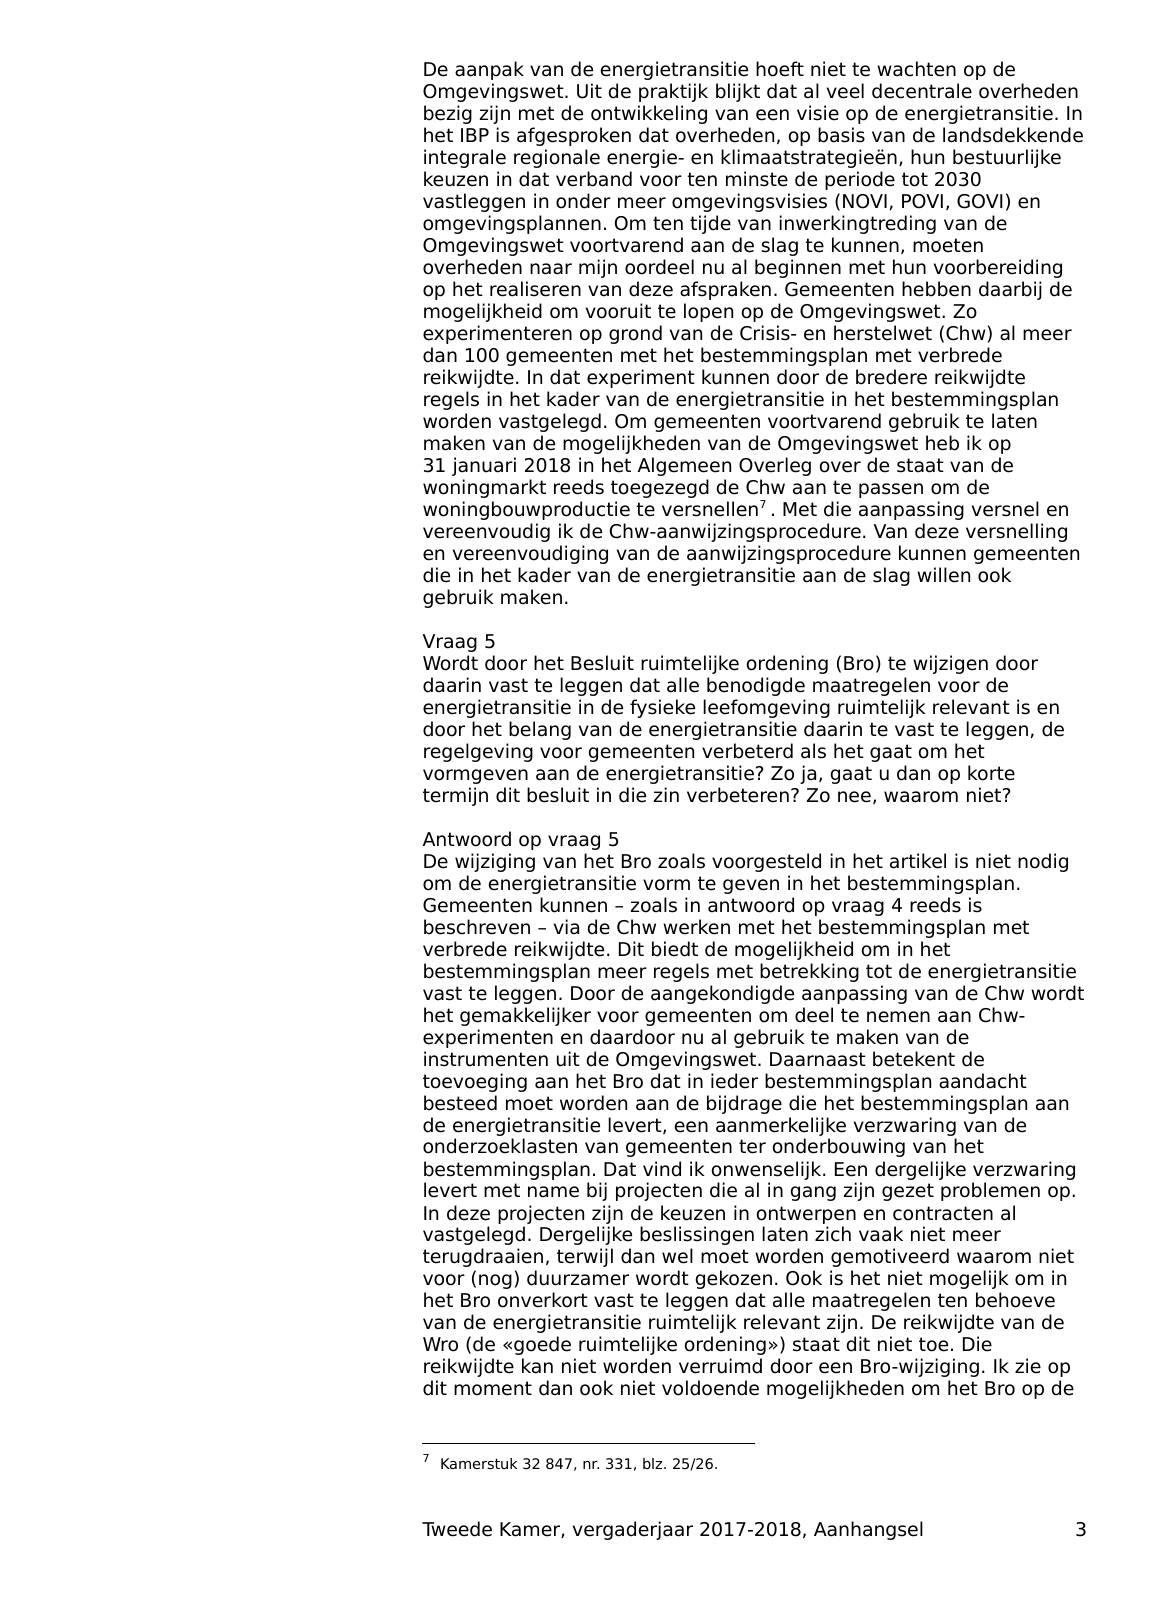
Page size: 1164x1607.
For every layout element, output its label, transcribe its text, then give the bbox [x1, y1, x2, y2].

text Kamerstuk 32 847, nr. 331, blz. 25/26. [422, 1452, 1087, 1474]
text Vraag 5 [422, 631, 1087, 653]
text De wijziging van het Bro zoals voorgesteld in het artikel is niet nodig om de energietransitie vorm te geven in het bestemmingsplan. Gemeenten kunnen – zoals in antwoord op vraag 4 reeds is beschreven – via de Chw werken met het bestemmingsplan met verbrede reikwijdte. Dit biedt de mogelijkheid om in het bestemmingsplan meer regels met betrekking tot de energietransitie vast te leggen. Door de aangekondigde aanpassing van de Chw wordt het gemakkelijker voor gemeenten om deel te nemen aan Chw-experimenten en daardoor nu al gebruik te maken van de instrumenten uit de Omgevingswet. Daarnaast betekent de toevoeging aan het Bro dat in ieder bestemmingsplan aandacht besteed moet worden aan de bijdrage die het bestemmingsplan aan de energietransitie levert, een aanmerkelijke verzwaring van de onderzoeklasten van gemeenten ter onderbouwing van het bestemmingsplan. Dat vind ik onwenselijk. Een dergelijke verzwaring levert met name bij projecten die al in gang zijn gezet problemen op. In deze projecten zijn de keuzen in ontwerpen en contracten al vastgelegd. Dergelijke beslissingen laten zich vaak niet meer terugdraaien, terwijl dan wel moet worden gemotiveerd waarom niet voor (nog) duurzamer wordt gekozen. Ook is het niet mogelijk om in het Bro onverkort vast te leggen dat alle maatregelen ten behoeve van de energietransitie ruimtelijk relevant zijn. De reikwijdte van de Wro (de «goede ruimtelijke ordening») staat dit niet toe. Die reikwijdte kan niet worden verruimd door een Bro-wijziging. Ik zie op dit moment dan ook niet voldoende mogelijkheden om het Bro op de [422, 851, 1087, 1400]
text Wordt door het Besluit ruimtelijke ordening (Bro) te wijzigen door daarin vast te leggen dat alle benodigde maatregelen voor de energietransitie in de fysieke leefomgeving ruimtelijk relevant is en door het belang van de energietransitie daarin te vast te leggen, de regelgeving voor gemeenten verbeterd als het gaat om het vormgeven aan de energietransitie? Zo ja, gaat u dan op korte termijn dit besluit in die zin verbeteren? Zo nee, waarom niet? [422, 653, 1087, 807]
text De aanpak van de energietransitie hoeft niet te wachten op de Omgevingswet. Uit de praktijk blijkt dat al veel decentrale overheden bezig zijn met de ontwikkeling van een visie op de energietransitie. In het IBP is afgesproken dat overheden, op basis van de landsdekkende integrale regionale energie- en klimaatstrategieën, hun bestuurlijke keuzen in dat verband voor ten minste de periode tot 2030 vastleggen in onder meer omgevingsvisies (NOVI, POVI, GOVI) en omgevingsplannen. Om ten tijde van inwerkingtreding van de Omgevingswet voortvarend aan de slag te kunnen, moeten overheden naar mijn oordeel nu al beginnen met hun voorbereiding op het realiseren van deze afspraken. Gemeenten hebben daarbij de mogelijkheid om vooruit te lopen op de Omgevingswet. Zo experimenteren op grond van de Crisis- en herstelwet (Chw) al meer dan 100 gemeenten met het bestemmingsplan met verbrede reikwijdte. In dat experiment kunnen door de bredere reikwijdte regels in het kader van de energietransitie in het bestemmingsplan worden vastgelegd. Om gemeenten voortvarend gebruik te laten maken van de mogelijkheden van de Omgevingswet heb ik op 31 januari 2018 in het Algemeen Overleg over de staat van de woningmarkt reeds toegezegd de Chw aan te passen om de woningbouwproductie te versnellen. Met die aanpassing versnel en vereenvoudig ik de Chw-aanwijzingsprocedure. Van deze versnelling en vereenvoudiging van de aanwijzingsprocedure kunnen gemeenten die in het kader van de energietransitie aan de slag willen ook gebruik maken. [422, 59, 1087, 608]
text Antwoord op vraag 5 [422, 829, 1087, 851]
